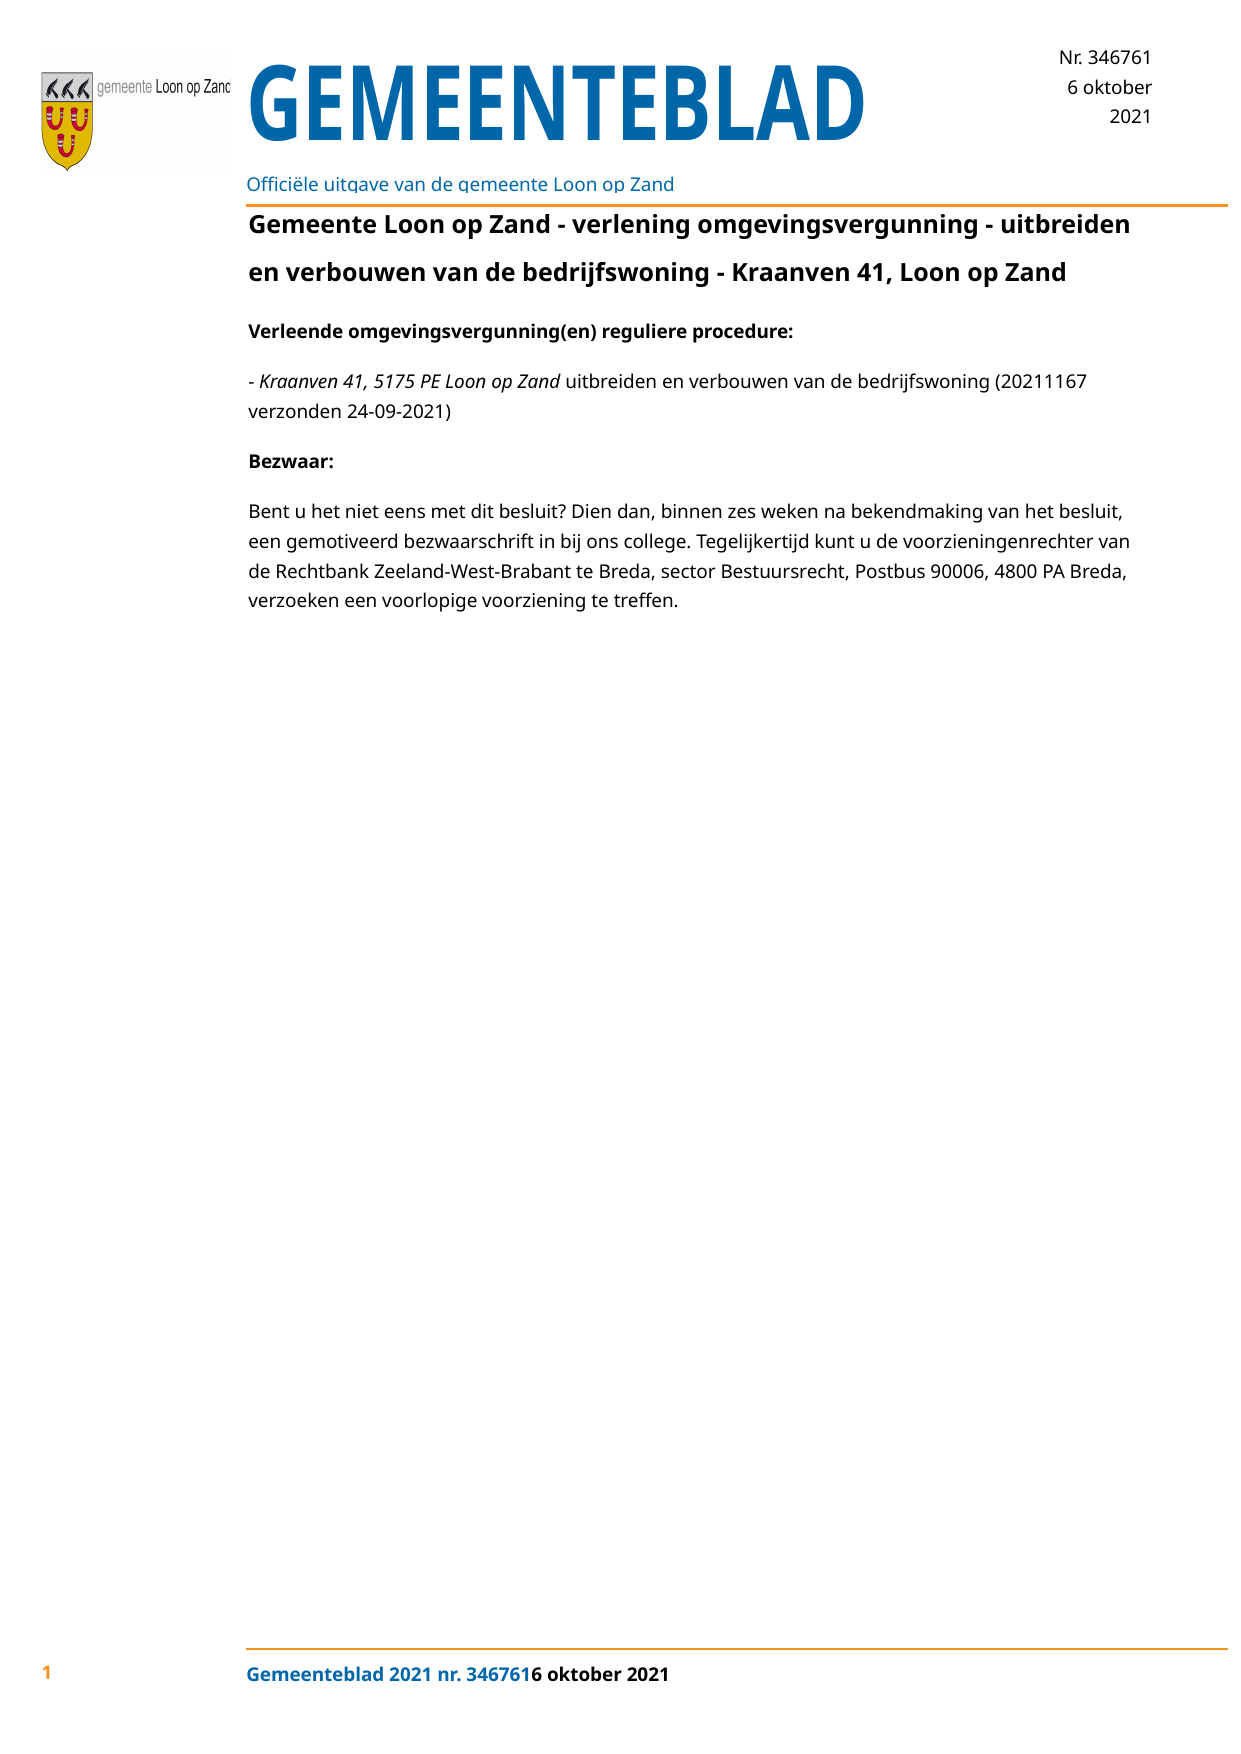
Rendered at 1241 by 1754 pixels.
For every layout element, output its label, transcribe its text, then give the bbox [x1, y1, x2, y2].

picture [41, 47, 231, 172]
text Gemeente Loon op Zand - verlening omgevingsvergunning - uitbreiden en verbouwen van de bedrijfswoning - Kraanven 41, Loon op Zand [248, 207, 1152, 288]
text Bezwaar: [248, 448, 1152, 474]
text - Kraanven 41, 5175 PE Loon op Zand uitbreiden en verbouwen van de bedrijfswoning (20211167 verzonden 24-09-2021) [248, 368, 1152, 424]
text Verleende omgevingsvergunning(en) reguliere procedure: [248, 318, 1152, 344]
text Bent u het niet eens met dit besluit? Dien dan, binnen zes weken na bekendmaking van het besluit, een gemotiveerd bezwaarschrift in bij ons college. Tegelijkertijd kunt u de voorzieningenrechter van de Rechtbank Zeeland-West-Brabant te Breda, sector Bestuursrecht, Postbus 90006, 4800 PA Breda, verzoeken een voorlopige voorziening te treffen. [248, 499, 1152, 613]
